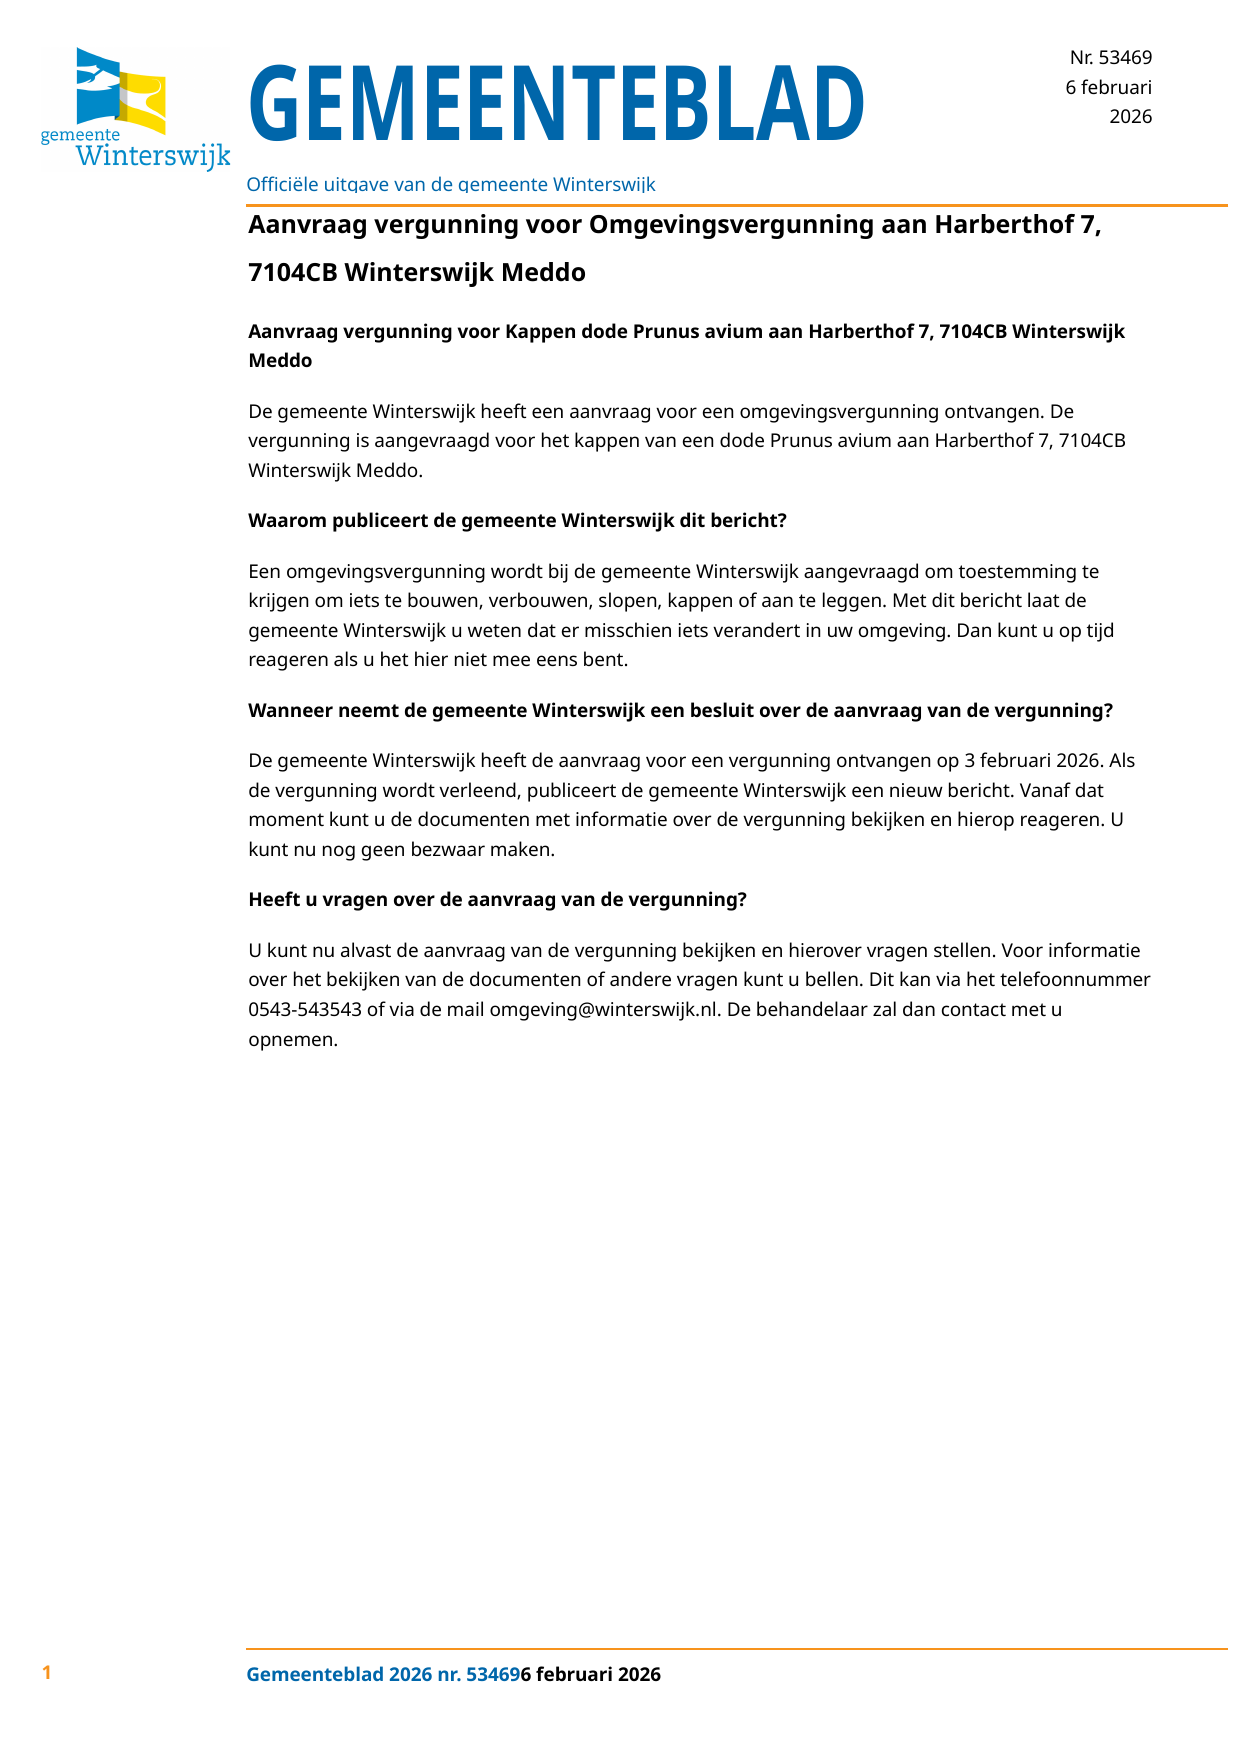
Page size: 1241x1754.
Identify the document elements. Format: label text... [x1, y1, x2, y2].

text U kunt nu alvast de aanvraag van de vergunning bekijken en hierover vragen stellen. Voor informatie over het bekijken van de documenten of andere vragen kunt u bellen. Dit kan via het telefoonnummer 0543-543543 of via de mail omgeving@winterswijk.nl. De behandelaar zal dan contact met u opnemen. [248, 937, 1152, 1052]
text Wanneer neemt de gemeente Winterswijk een besluit over de aanvraag van de vergunning? [248, 697, 1152, 723]
text Een omgevingsvergunning wordt bij de gemeente Winterswijk aangevraagd om toestemming te krijgen om iets te bouwen, verbouwen, slopen, kappen of aan te leggen. Met dit bericht laat de gemeente Winterswijk u weten dat er misschien iets verandert in uw omgeving. Dan kunt u op tijd reageren als u het hier niet mee eens bent. [248, 558, 1152, 672]
text Waarom publiceert de gemeente Winterswijk dit bericht? [248, 507, 1152, 533]
text Aanvraag vergunning voor Omgevingsvergunning aan Harberthof 7, 7104CB Winterswijk Meddo [248, 207, 1152, 288]
text Aanvraag vergunning voor Kappen dode Prunus avium aan Harberthof 7, 7104CB Winterswijk Meddo [248, 318, 1152, 373]
picture [41, 47, 231, 172]
text Heeft u vragen over de aanvraag van de vergunning? [248, 887, 1152, 912]
picture [225, 153, 231, 162]
text De gemeente Winterswijk heeft een aanvraag voor een omgevingsvergunning ontvangen. De vergunning is aangevraagd voor het kappen van een dode Prunus avium aan Harberthof 7, 7104CB Winterswijk Meddo. [248, 398, 1152, 483]
text De gemeente Winterswijk heeft de aanvraag voor een vergunning ontvangen op 3 februari 2026. Als de vergunning wordt verleend, publiceert de gemeente Winterswijk een nieuw bericht. Vanaf dat moment kunt u de documenten met informatie over de vergunning bekijken en hierop reageren. U kunt nu nog geen bezwaar maken. [248, 747, 1152, 862]
